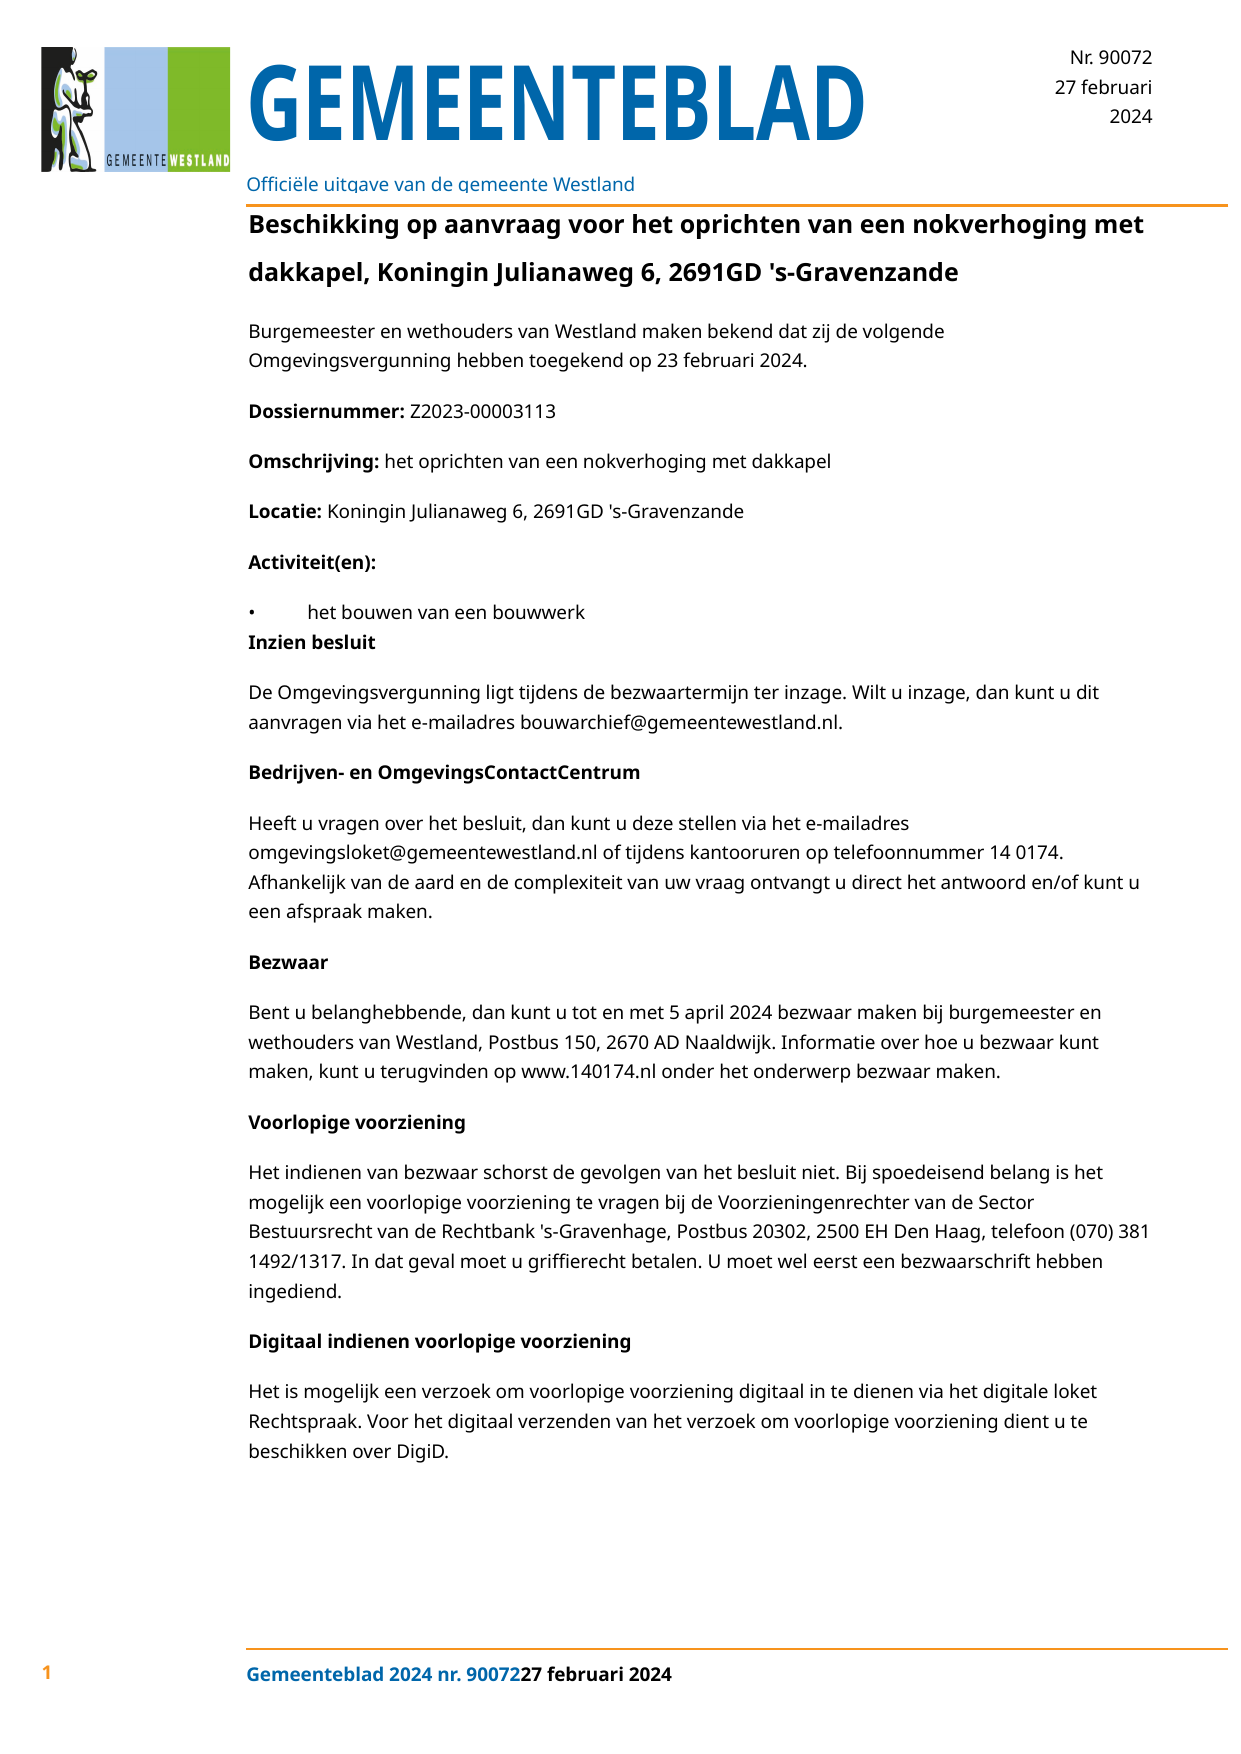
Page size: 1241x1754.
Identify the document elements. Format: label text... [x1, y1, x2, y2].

text Bent u belanghebbende, dan kunt u tot en met 5 april 2024 bezwaar maken bij burgemeester en wethouders van Westland, Postbus 150, 2670 AD Naaldwijk. Informatie over hoe u bezwaar kunt maken, kunt u terugvinden op www.140174.nl onder het onderwerp bezwaar maken. [248, 999, 1152, 1084]
text Het is mogelijk een verzoek om voorlopige voorziening digitaal in te dienen via het digitale loket Rechtspraak. Voor het digitaal verzenden van het verzoek om voorlopige voorziening dient u te beschikken over DigiD. [248, 1379, 1152, 1464]
picture [41, 47, 231, 172]
text Voorlopige voorziening [248, 1109, 1152, 1135]
text Inzien besluit [248, 629, 1152, 655]
text Het indienen van bezwaar schorst de gevolgen van het besluit niet. Bij spoedeisend belang is het mogelijk een voorlopige voorziening te vragen bij de Voorzieningenrechter van de Sector Bestuursrecht van de Rechtbank 's-Gravenhage, Postbus 20302, 2500 EH Den Haag, telefoon (070) 381 1492/1317. In dat geval moet u griffierecht betalen. U moet wel eerst een bezwaarschrift hebben ingediend. [248, 1159, 1152, 1304]
text Locatie: Koningin Julianaweg 6, 2691GD 's-Gravenzande [248, 499, 1152, 524]
text Bezwaar [248, 949, 1152, 975]
text Heeft u vragen over het besluit, dan kunt u deze stellen via het e-mailadres omgevingsloket@gemeentewestland.nl of tijdens kantooruren op telefoonnummer 14 0174. Afhankelijk van de aard en de complexiteit van uw vraag ontvangt u direct het antwoord en/of kunt u een afspraak maken. [248, 810, 1152, 924]
text Digitaal indienen voorlopige voorziening [248, 1328, 1152, 1354]
text Activiteit(en): [248, 549, 1152, 575]
text Omschrijving: het oprichten van een nokverhoging met dakkapel [248, 448, 1152, 474]
text Bedrijven- en OmgevingsContactCentrum [248, 759, 1152, 785]
text Beschikking op aanvraag voor het oprichten van een nokverhoging met dakkapel, Koningin Julianaweg 6, 2691GD 's-Gravenzande [248, 207, 1152, 288]
text Burgemeester en wethouders van Westland maken bekend dat zij de volgende Omgevingsvergunning hebben toegekend op 23 februari 2024. [248, 318, 1152, 373]
text De Omgevingsvergunning ligt tijdens de bezwaartermijn ter inzage. Wilt u inzage, dan kunt u dit aanvragen via het e-mailadres bouwarchief@gemeentewestland.nl. [248, 679, 1152, 735]
text Dossiernummer: Z2023-00003113 [248, 398, 1152, 424]
list het bouwen van een bouwwerk [248, 599, 1152, 625]
